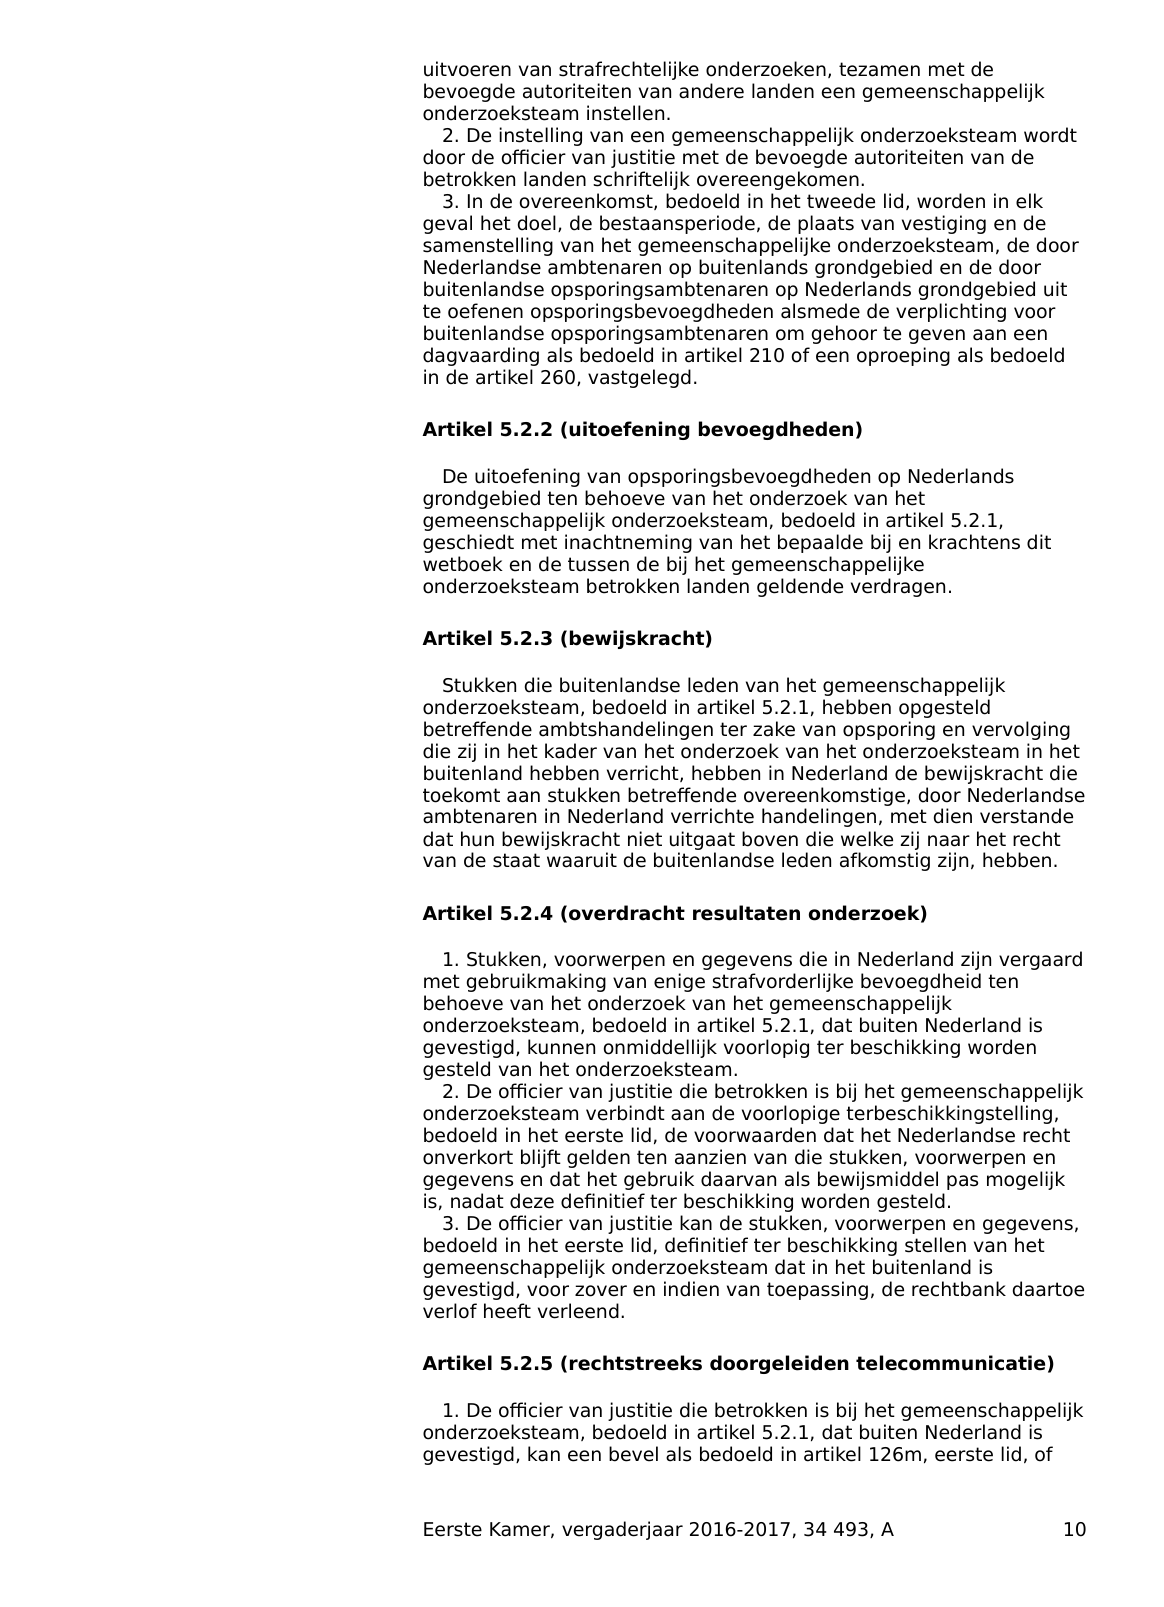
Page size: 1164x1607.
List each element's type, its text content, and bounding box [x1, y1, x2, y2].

text uitvoeren van strafrechtelijke onderzoeken, tezamen met de bevoegde autoriteiten van andere landen een gemeenschappelijk onderzoeksteam instellen. [422, 59, 1087, 125]
subtitle Artikel 5.2.3 (bewijskracht) [422, 628, 1087, 649]
subtitle Artikel 5.2.5 (rechtstreeks doorgeleiden telecommunicatie) [422, 1353, 1087, 1375]
text 1. De officier van justitie die betrokken is bij het gemeenschappelijk onderzoeksteam, bedoeld in artikel 5.2.1, dat buiten Nederland is gevestigd, kan een bevel als bedoeld in artikel 126m, eerste lid, of [422, 1400, 1087, 1466]
text 1. Stukken, voorwerpen en gegevens die in Nederland zijn vergaard met gebruikmaking van enige strafvorderlijke bevoegdheid ten behoeve van het onderzoek van het gemeenschappelijk onderzoeksteam, bedoeld in artikel 5.2.1, dat buiten Nederland is gevestigd, kunnen onmiddellijk voorlopig ter beschikking worden gesteld van het onderzoeksteam. [422, 949, 1087, 1081]
text 2. De instelling van een gemeenschappelijk onderzoeksteam wordt door de officier van justitie met de bevoegde autoriteiten van de betrokken landen schriftelijk overeengekomen. [422, 125, 1087, 191]
text Stukken die buitenlandse leden van het gemeenschappelijk onderzoeksteam, bedoeld in artikel 5.2.1, hebben opgesteld betreffende ambtshandelingen ter zake van opsporing en vervolging die zij in het kader van het onderzoek van het onderzoeksteam in het buitenland hebben verricht, hebben in Nederland de bewijskracht die toekomt aan stukken betreffende overeenkomstige, door Nederlandse ambtenaren in Nederland verrichte handelingen, met dien verstande dat hun bewijskracht niet uitgaat boven die welke zij naar het recht van de staat waaruit de buitenlandse leden afkomstig zijn, hebben. [422, 674, 1087, 872]
text 2. De officier van justitie die betrokken is bij het gemeenschappelijk onderzoeksteam verbindt aan de voorlopige terbeschikkingstelling, bedoeld in het eerste lid, de voorwaarden dat het Nederlandse recht onverkort blijft gelden ten aanzien van die stukken, voorwerpen en gegevens en dat het gebruik daarvan als bewijsmiddel pas mogelijk is, nadat deze definitief ter beschikking worden gesteld. [422, 1081, 1087, 1213]
subtitle Artikel 5.2.4 (overdracht resultaten onderzoek) [422, 902, 1087, 924]
text 3. In de overeenkomst, bedoeld in het tweede lid, worden in elk geval het doel, de bestaansperiode, de plaats van vestiging en de samenstelling van het gemeenschappelijke onderzoeksteam, de door Nederlandse ambtenaren op buitenlands grondgebied en de door buitenlandse opsporingsambtenaren op Nederlands grondgebied uit te oefenen opsporingsbevoegdheden alsmede de verplichting voor buitenlandse opsporingsambtenaren om gehoor te geven aan een dagvaarding als bedoeld in artikel 210 of een oproeping als bedoeld in de artikel 260, vastgelegd. [422, 191, 1087, 389]
text 3. De officier van justitie kan de stukken, voorwerpen en gegevens, bedoeld in het eerste lid, definitief ter beschikking stellen van het gemeenschappelijk onderzoeksteam dat in het buitenland is gevestigd, voor zover en indien van toepassing, de rechtbank daartoe verlof heeft verleend. [422, 1213, 1087, 1323]
text De uitoefening van opsporingsbevoegdheden op Nederlands grondgebied ten behoeve van het onderzoek van het gemeenschappelijk onderzoeksteam, bedoeld in artikel 5.2.1, geschiedt met inachtneming van het bepaalde bij en krachtens dit wetboek en de tussen de bij het gemeenschappelijke onderzoeksteam betrokken landen geldende verdragen. [422, 466, 1087, 598]
subtitle Artikel 5.2.2 (uitoefening bevoegdheden) [422, 419, 1087, 441]
